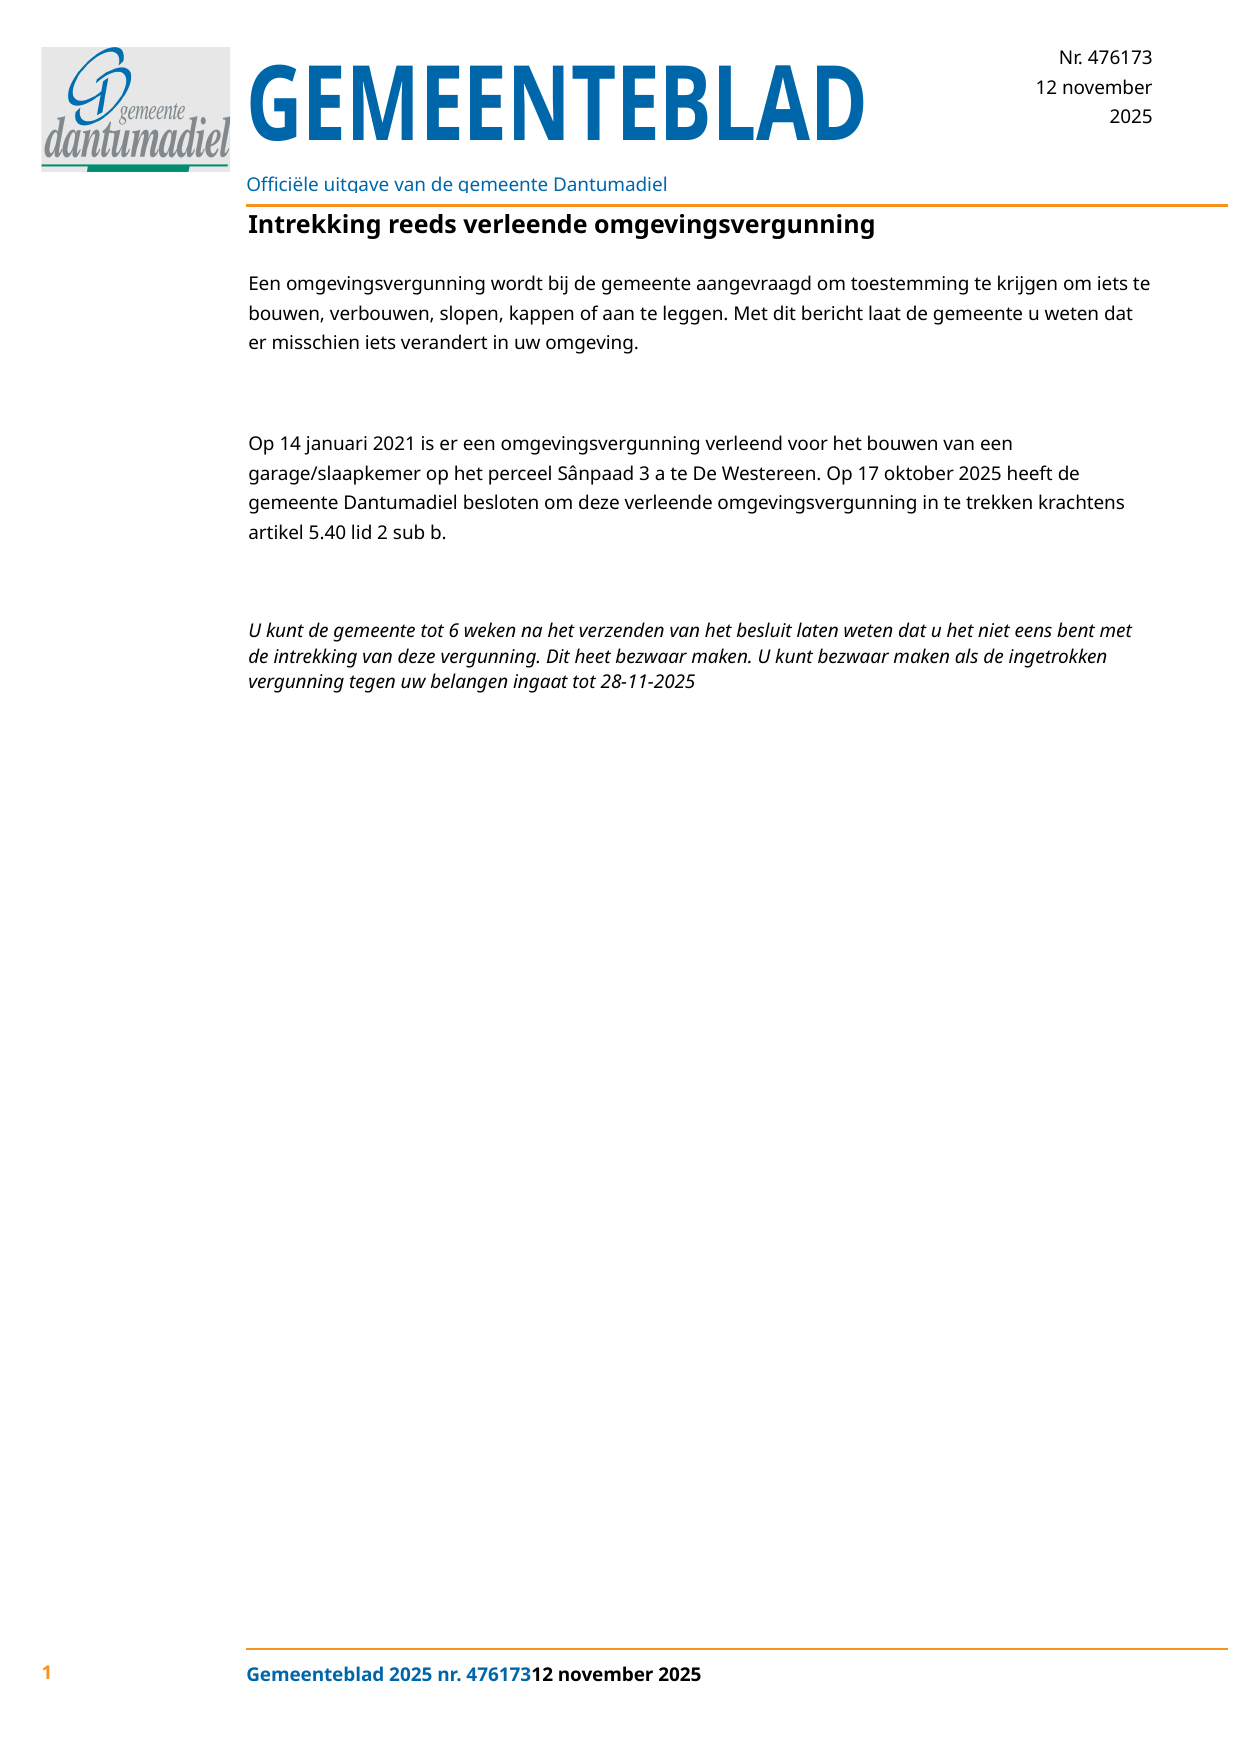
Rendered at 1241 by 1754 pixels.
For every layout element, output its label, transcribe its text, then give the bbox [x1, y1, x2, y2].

text Een omgevingsvergunning wordt bij de gemeente aangevraagd om toestemming te krijgen om iets te bouwen, verbouwen, slopen, kappen of aan te leggen. Met dit bericht laat de gemeente u weten dat er misschien iets verandert in uw omgeving. [248, 270, 1152, 355]
picture [41, 47, 231, 172]
text Op 14 januari 2021 is er een omgevingsvergunning verleend voor het bouwen van een garage/slaapkemer op het perceel Sânpaad 3 a te De Westereen. Op 17 oktober 2025 heeft de gemeente Dantumadiel besloten om deze verleende omgevingsvergunning in te trekken krachtens artikel 5.40 lid 2 sub b. [248, 430, 1152, 545]
text U kunt de gemeente tot 6 weken na het verzenden van het besluit laten weten dat u het niet eens bent met de intrekking van deze vergunning. Dit heet bezwaar maken. U kunt bezwaar maken als de ingetrokken vergunning tegen uw belangen ingaat tot 28-11-2025 [248, 617, 1152, 694]
text Intrekking reeds verleende omgevingsvergunning [248, 207, 1152, 241]
